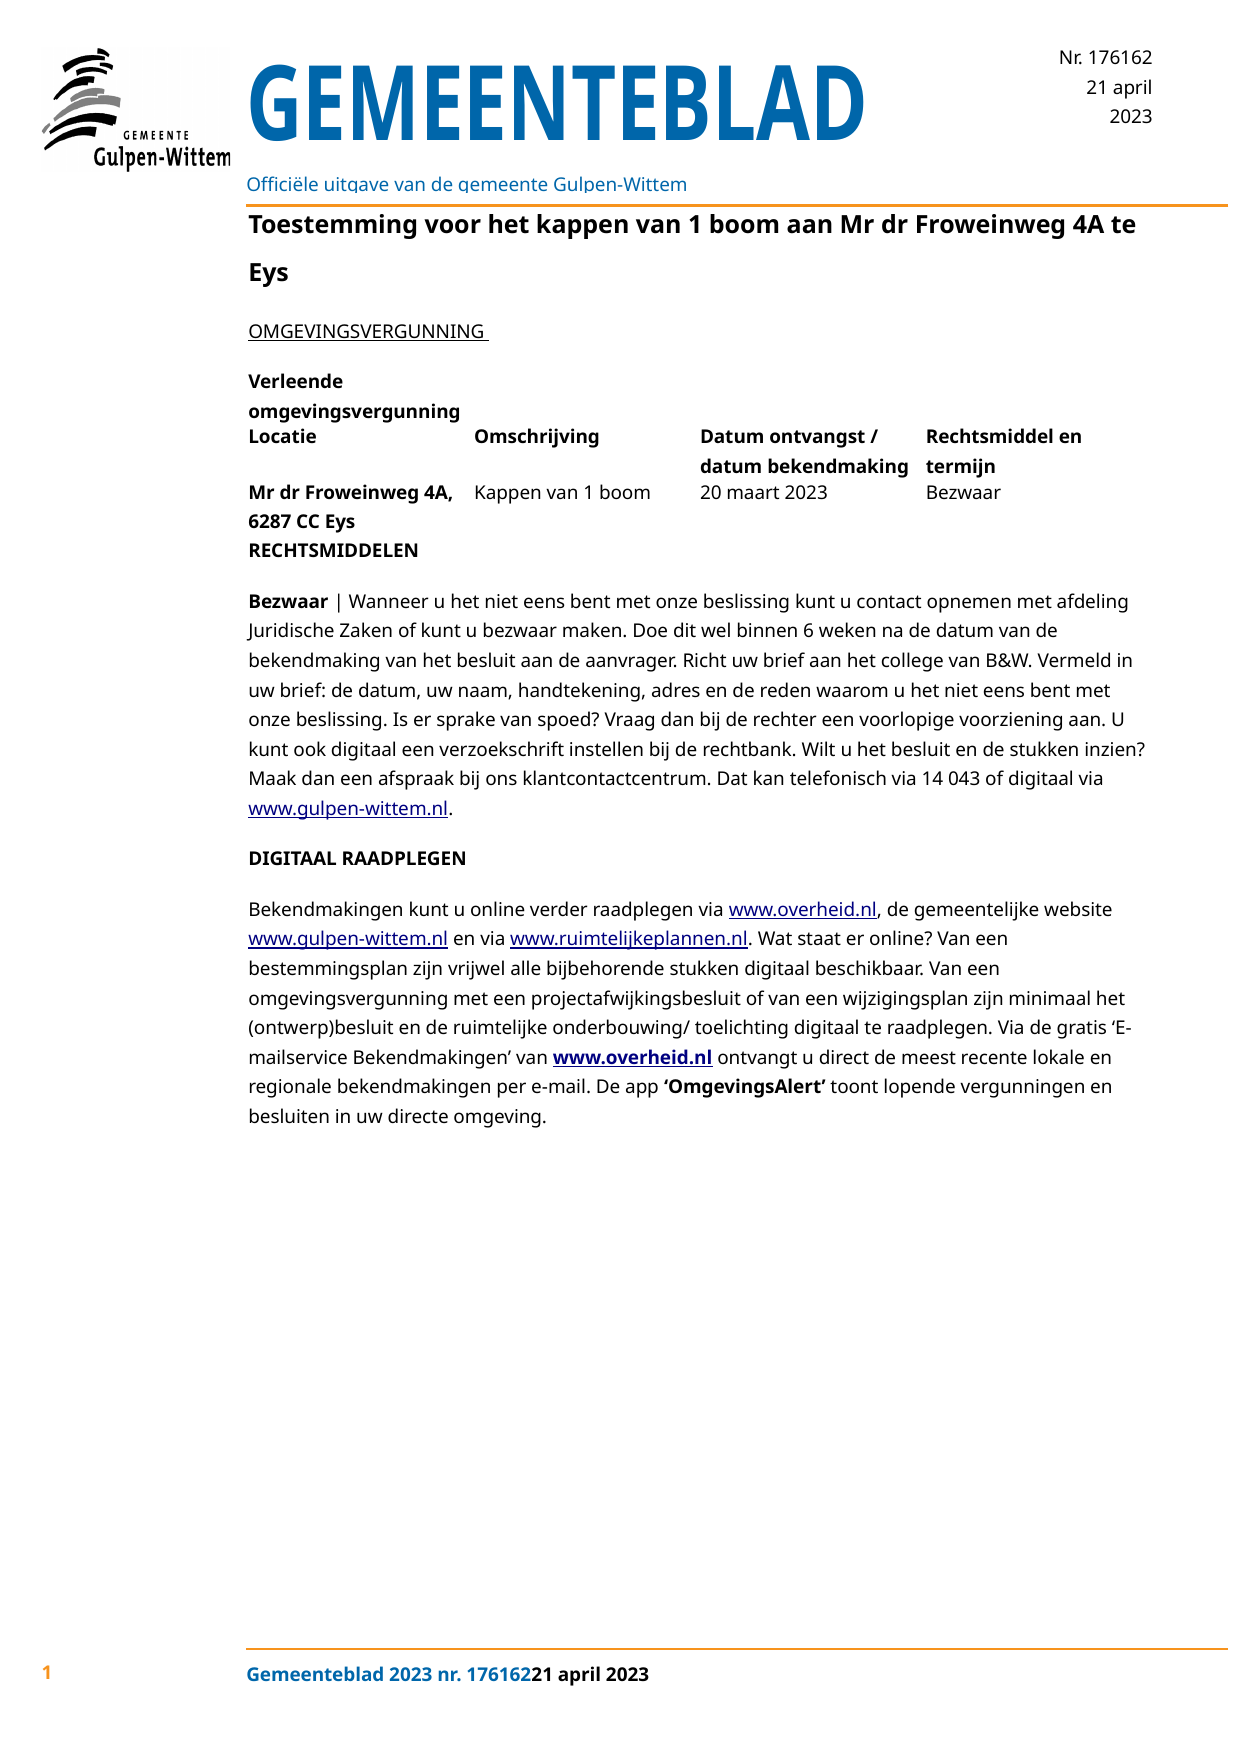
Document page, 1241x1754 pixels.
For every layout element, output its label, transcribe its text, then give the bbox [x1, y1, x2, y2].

table_cell Mr dr Froweinweg 4A, 6287 CC Eys [248, 479, 474, 534]
text OMGEVINGSVERGUNNING [248, 318, 1152, 344]
table_cell Bezwaar [926, 479, 1152, 534]
table_cell Datum ontvangst / datum bekendmaking [700, 424, 926, 479]
picture [41, 47, 231, 172]
table_cell Kappen van 1 boom [474, 479, 700, 534]
table_cell Locatie [248, 424, 474, 479]
table_header Verleende omgevingsvergunning [248, 369, 474, 424]
text Toestemming voor het kappen van 1 boom aan Mr dr Froweinweg 4A te Eys [248, 207, 1152, 288]
text Bezwaar | Wanneer u het niet eens bent met onze beslissing kunt u contact opnemen met afdeling Juridische Zaken of kunt u bezwaar maken. Doe dit wel binnen 6 weken na de datum van de bekendmaking van het besluit aan de aanvrager. Richt uw brief aan het college van B&W. Vermeld in uw brief: de datum, uw naam, handtekening, adres en de reden waarom u het niet eens bent met onze beslissing. Is er sprake van spoed? Vraag dan bij de rechter een voorlopige voorziening aan. U kunt ook digitaal een verzoekschrift instellen bij de rechtbank. Wilt u het besluit en de stukken inzien? Maak dan een afspraak bij ons klantcontactcentrum. Dat kan telefonisch via 14 043 of digitaal via www.gulpen-wittem.nl. [248, 588, 1152, 821]
table_cell 20 maart 2023 [700, 479, 926, 534]
table_header [700, 369, 926, 424]
table_header [926, 369, 1152, 424]
text DIGITAAL RAADPLEGEN [248, 846, 1152, 871]
text RECHTSMIDDELEN [248, 538, 1152, 563]
table_header [474, 369, 700, 424]
text Bekendmakingen kunt u online verder raadplegen via www.overheid.nl, de gemeentelijke website www.gulpen-wittem.nl en via www.ruimtelijkeplannen.nl. Wat staat er online? Van een bestemmingsplan zijn vrijwel alle bijbehorende stukken digitaal beschikbaar. Van een omgevingsvergunning met een projectafwijkingsbesluit of van een wijzigingsplan zijn minimaal het (ontwerp)besluit en de ruimtelijke onderbouwing/ toelichting digitaal te raadplegen. Via de gratis ‘E-mailservice Bekendmakingen’ van www.overheid.nl ontvangt u direct de meest recente lokale en regionale bekendmakingen per e-mail. De app ‘OmgevingsAlert’ toont lopende vergunningen en besluiten in uw directe omgeving. [248, 896, 1152, 1129]
table_cell Rechtsmiddel en termijn [926, 424, 1152, 479]
table_cell Omschrijving [474, 424, 700, 479]
